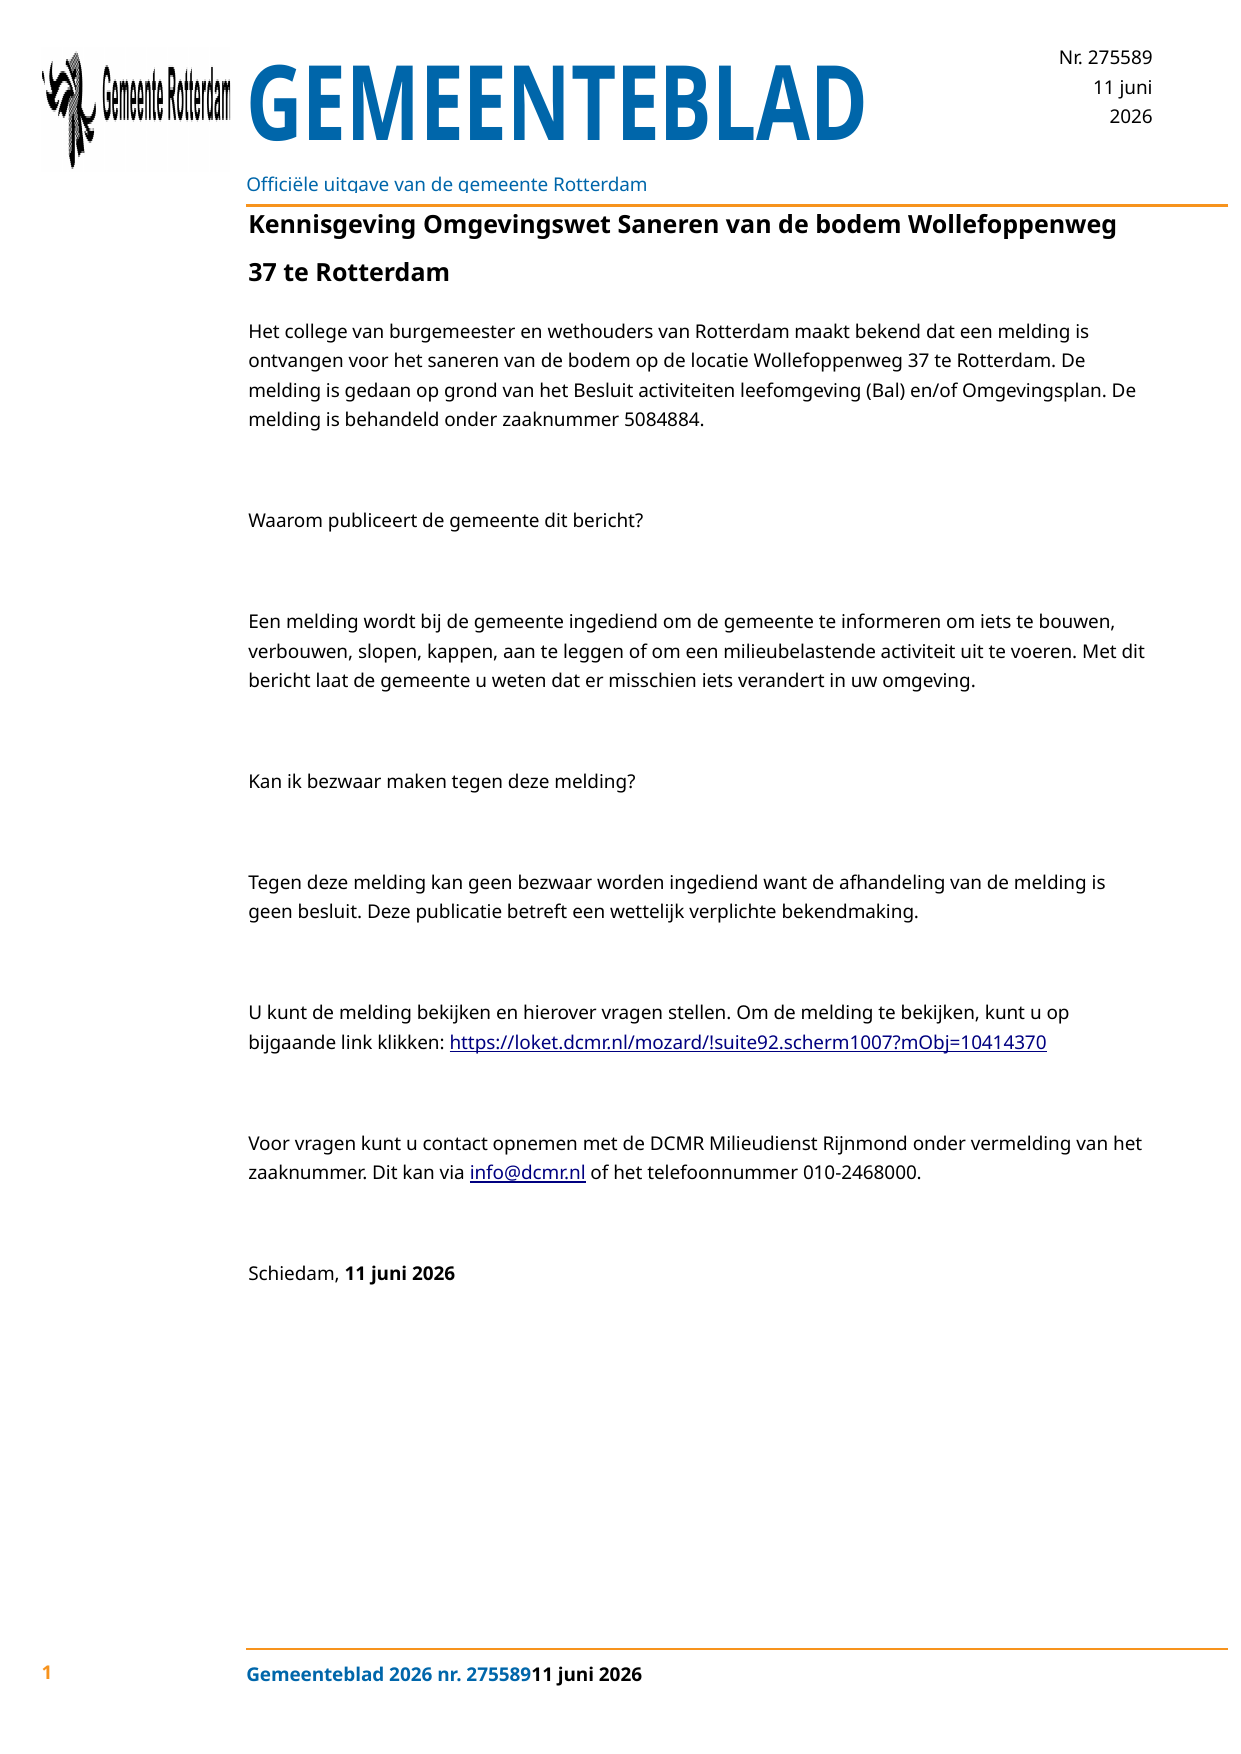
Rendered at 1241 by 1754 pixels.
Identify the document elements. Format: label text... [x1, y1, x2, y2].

text Schiedam, 11 juni 2026 [248, 1260, 1152, 1286]
text Waarom publiceert de gemeente dit bericht? [248, 507, 1152, 533]
text Kennisgeving Omgevingswet Saneren van de bodem Wollefoppenweg 37 te Rotterdam [248, 207, 1152, 288]
text Voor vragen kunt u contact opnemen met de DCMR Milieudienst Rijnmond onder vermelding van het zaaknummer. Dit kan via info@dcmr.nl of het telefoonnummer 010-2468000. [248, 1130, 1152, 1185]
text U kunt de melding bekijken en hierover vragen stellen. Om de melding te bekijken, kunt u op bijgaande link klikken: https://loket.dcmr.nl/mozard/!suite92.scherm1007?mObj=10414370 [248, 999, 1152, 1055]
text Een melding wordt bij de gemeente ingediend om de gemeente te informeren om iets te bouwen, verbouwen, slopen, kappen, aan te leggen of om een milieubelastende activiteit uit te voeren. Met dit bericht laat de gemeente u weten dat er misschien iets verandert in uw omgeving. [248, 608, 1152, 693]
text Tegen deze melding kan geen bezwaar worden ingediend want de afhandeling van de melding is geen besluit. Deze publicatie betreft een wettelijk verplichte bekendmaking. [248, 869, 1152, 924]
picture [41, 47, 231, 172]
text Kan ik bezwaar maken tegen deze melding? [248, 768, 1152, 794]
text Het college van burgemeester en wethouders van Rotterdam maakt bekend dat een melding is ontvangen voor het saneren van de bodem op de locatie Wollefoppenweg 37 te Rotterdam. De melding is gedaan op grond van het Besluit activiteiten leefomgeving (Bal) en/of Omgevingsplan. De melding is behandeld onder zaaknummer 5084884. [248, 318, 1152, 432]
